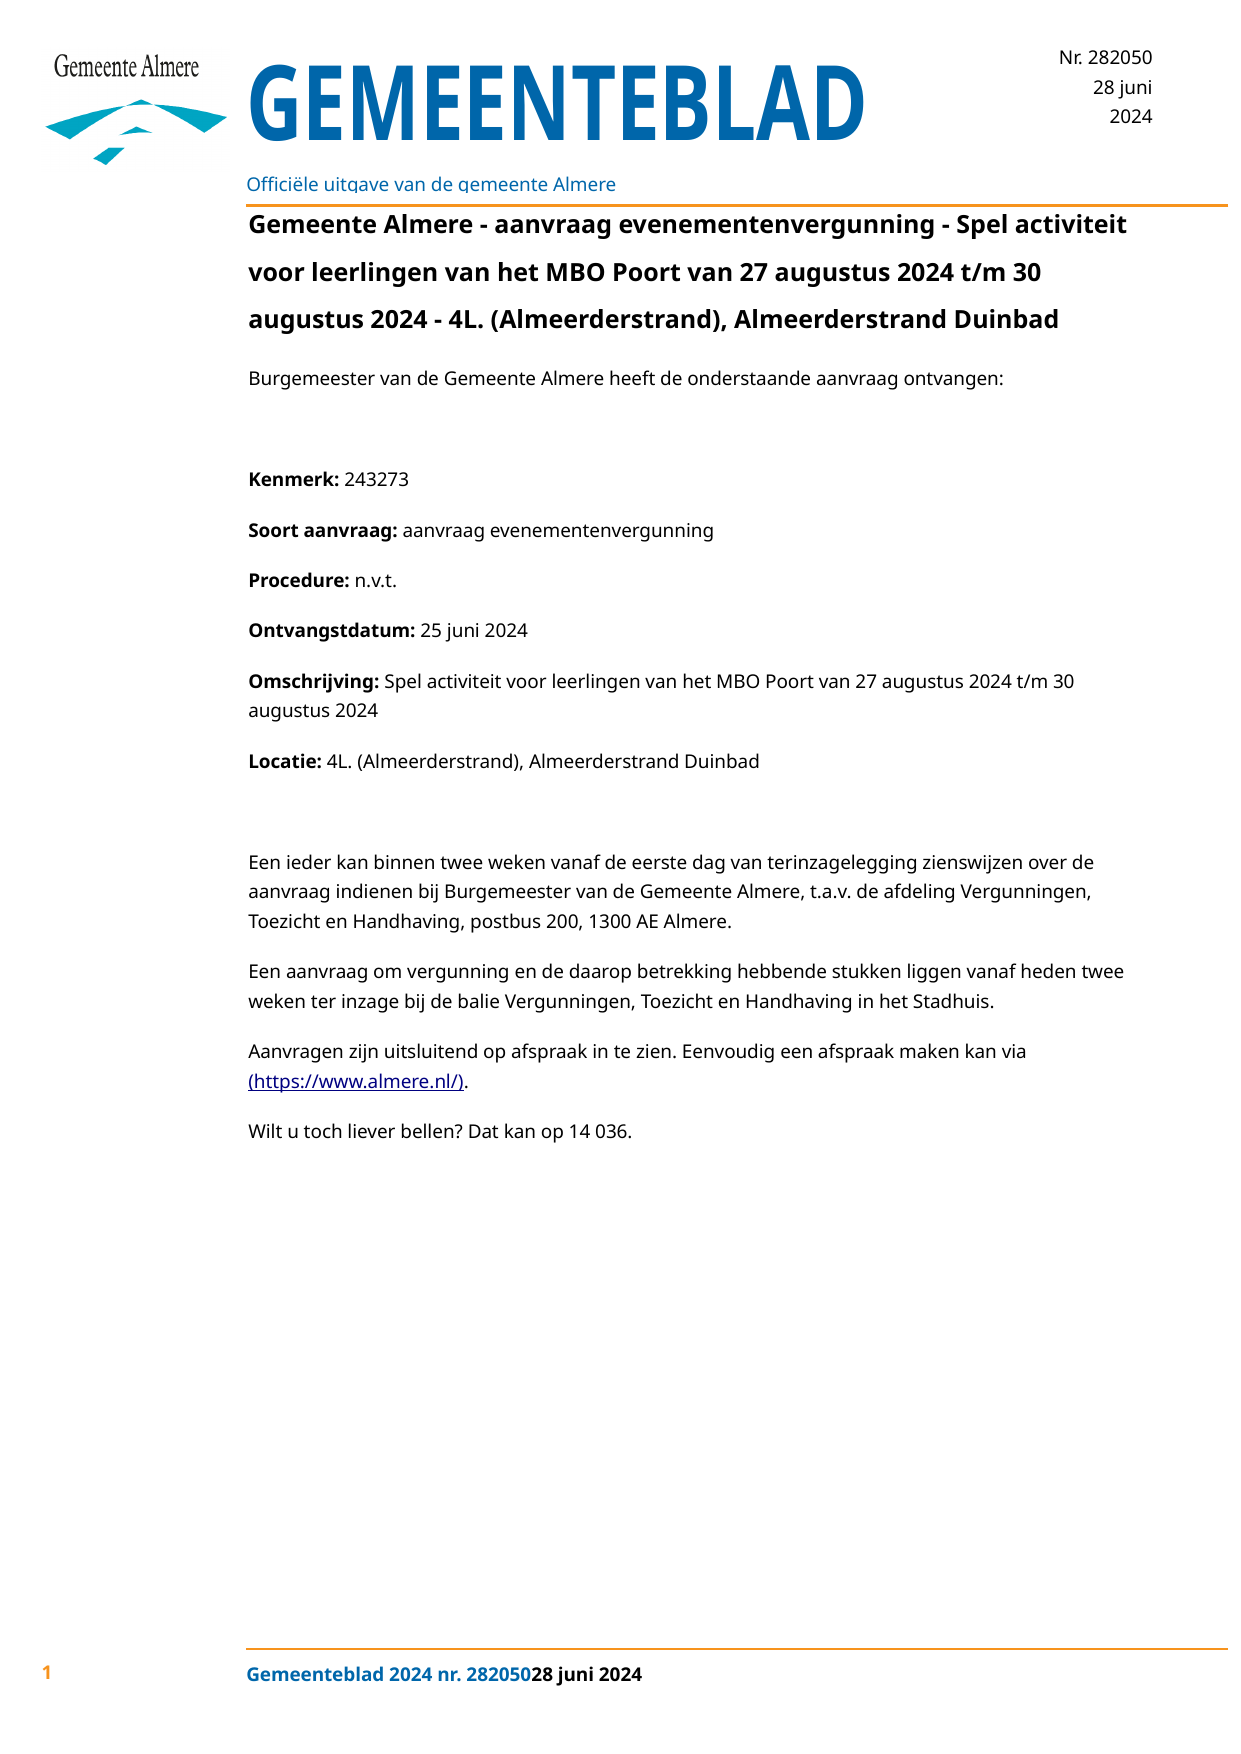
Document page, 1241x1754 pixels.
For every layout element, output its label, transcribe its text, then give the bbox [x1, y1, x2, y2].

text Aanvragen zijn uitsluitend op afspraak in te zien. Eenvoudig een afspraak maken kan via (https://www.almere.nl/). [248, 1038, 1152, 1094]
text Kenmerk: 243273 [248, 466, 1152, 492]
text Gemeente Almere - aanvraag evenementenvergunning - Spel activiteit voor leerlingen van het MBO Poort van 27 augustus 2024 t/m 30 augustus 2024 - 4L. (Almeerderstrand), Almeerderstrand Duinbad [248, 207, 1152, 336]
text Wilt u toch liever bellen? Dat kan op 14 036. [248, 1118, 1152, 1144]
text Soort aanvraag: aanvraag evenementenvergunning [248, 517, 1152, 542]
text Een ieder kan binnen twee weken vanaf de eerste dag van terinzagelegging zienswijzen over de aanvraag indienen bij Burgemeester van de Gemeente Almere, t.a.v. de afdeling Vergunningen, Toezicht en Handhaving, postbus 200, 1300 AE Almere. [248, 849, 1152, 934]
picture [41, 47, 231, 172]
text Locatie: 4L. (Almeerderstrand), Almeerderstrand Duinbad [248, 748, 1152, 774]
text Burgemeester van de Gemeente Almere heeft de onderstaande aanvraag ontvangen: [248, 366, 1152, 391]
text Omschrijving: Spel activiteit voor leerlingen van het MBO Poort van 27 augustus 2024 t/m 30 augustus 2024 [248, 668, 1152, 723]
text Procedure: n.v.t. [248, 567, 1152, 593]
text Ontvangstdatum: 25 juni 2024 [248, 618, 1152, 643]
text Een aanvraag om vergunning en de daarop betrekking hebbende stukken liggen vanaf heden twee weken ter inzage bij de balie Vergunningen, Toezicht en Handhaving in het Stadhuis. [248, 958, 1152, 1014]
